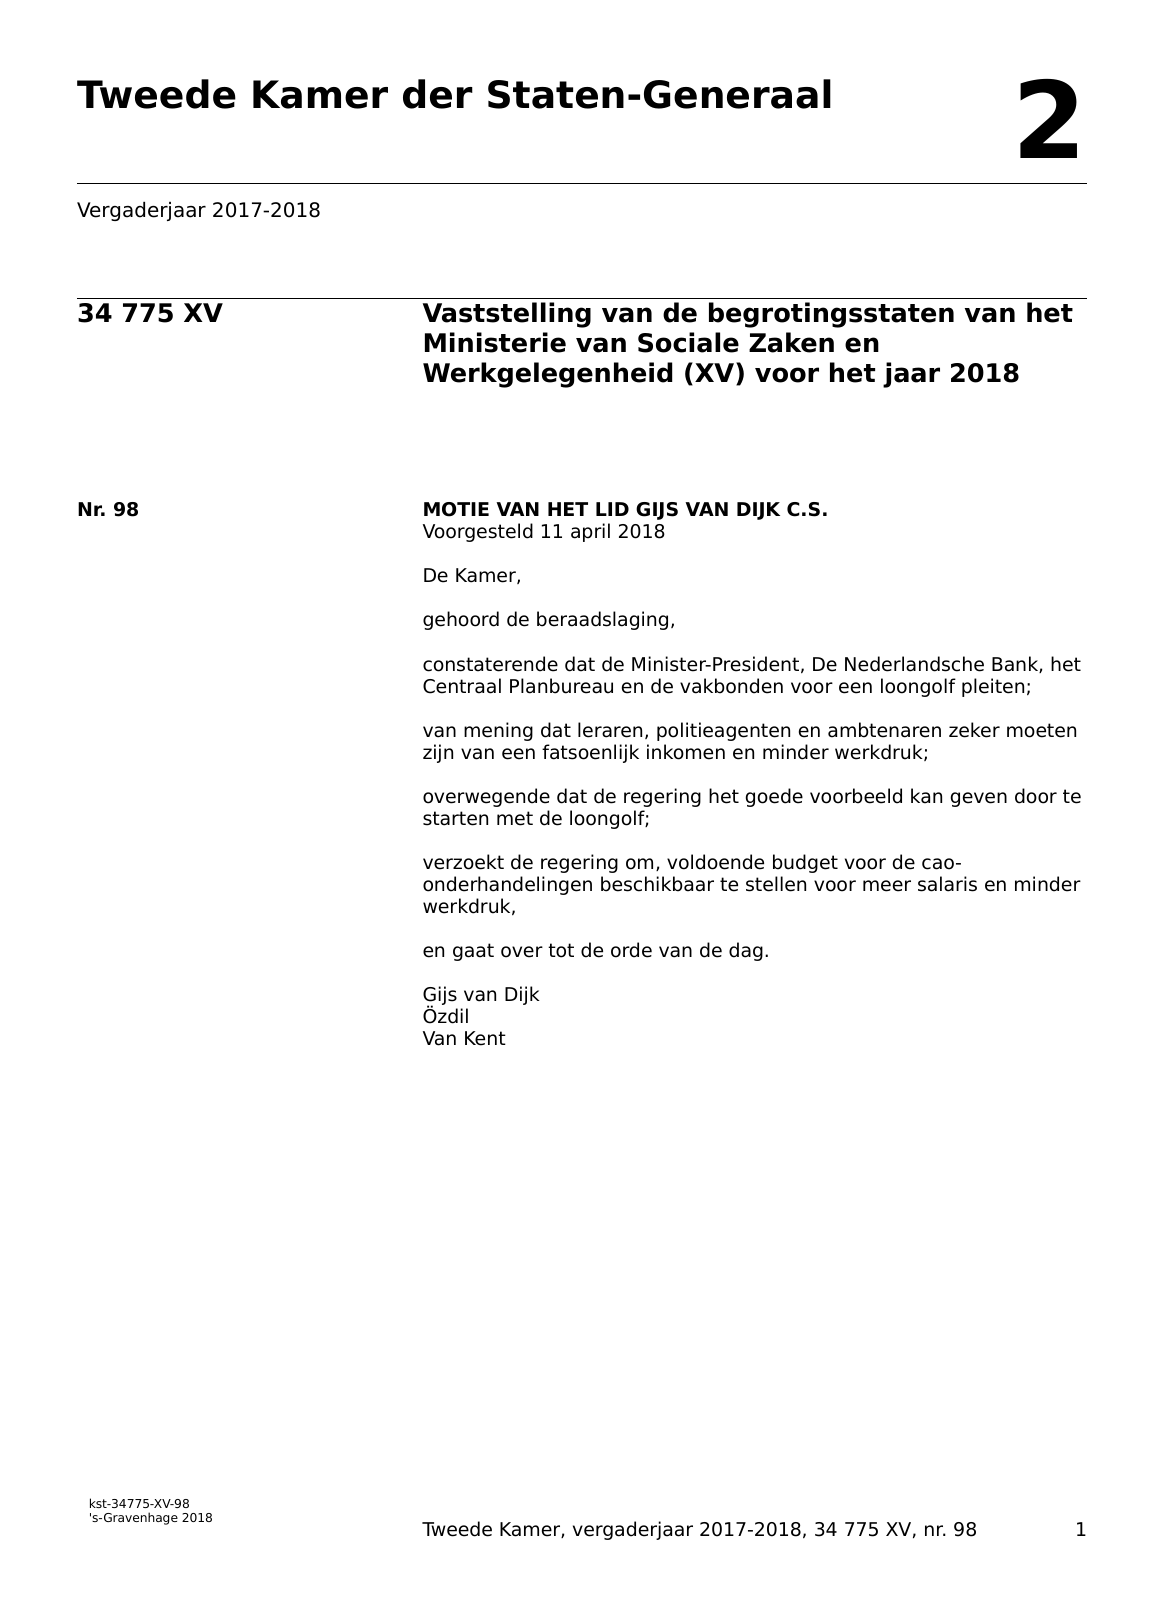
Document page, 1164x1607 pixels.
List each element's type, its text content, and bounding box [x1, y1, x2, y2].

text Gijs van Dijk [422, 984, 1087, 1006]
text Van Kent [422, 1028, 1087, 1050]
text en gaat over tot de orde van de dag. [422, 940, 1087, 962]
text gehoord de beraadslaging, [422, 609, 1087, 631]
text Voorgesteld 11 april 2018 [422, 521, 1087, 543]
table_cell Vergaderjaar 2017-2018 [77, 184, 1087, 298]
table_header Tweede Kamer der Staten-Generaal [77, 59, 886, 183]
text overwegende dat de regering het goede voorbeeld kan geven door te starten met de loongolf; [422, 786, 1087, 830]
text Özdil [422, 1006, 1087, 1028]
text De Kamer, [422, 565, 1087, 587]
text van mening dat leraren, politieagenten en ambtenaren zeker moeten zijn van een fatsoenlijk inkomen en minder werkdruk; [422, 720, 1087, 764]
text 's-Gravenhage 2018 [88, 1511, 323, 1525]
text kst-34775-XV-98 [88, 1497, 323, 1511]
table_header 2 [886, 59, 1087, 183]
subtitle Nr. 98 MOTIE VAN HET LID GIJS VAN DIJK C.S. [77, 499, 1087, 521]
subtitle 34 775 XV Vaststelling van de begrotingsstaten van het Ministerie van Sociale Zaken en Werkgelegenheid (XV) voor het jaar 2018 [77, 299, 1087, 388]
text verzoekt de regering om, voldoende budget voor de cao-onderhandelingen beschikbaar te stellen voor meer salaris en minder werkdruk, [422, 852, 1087, 918]
text constaterende dat de Minister-President, De Nederlandsche Bank, het Centraal Planbureau en de vakbonden voor een loongolf pleiten; [422, 653, 1087, 697]
